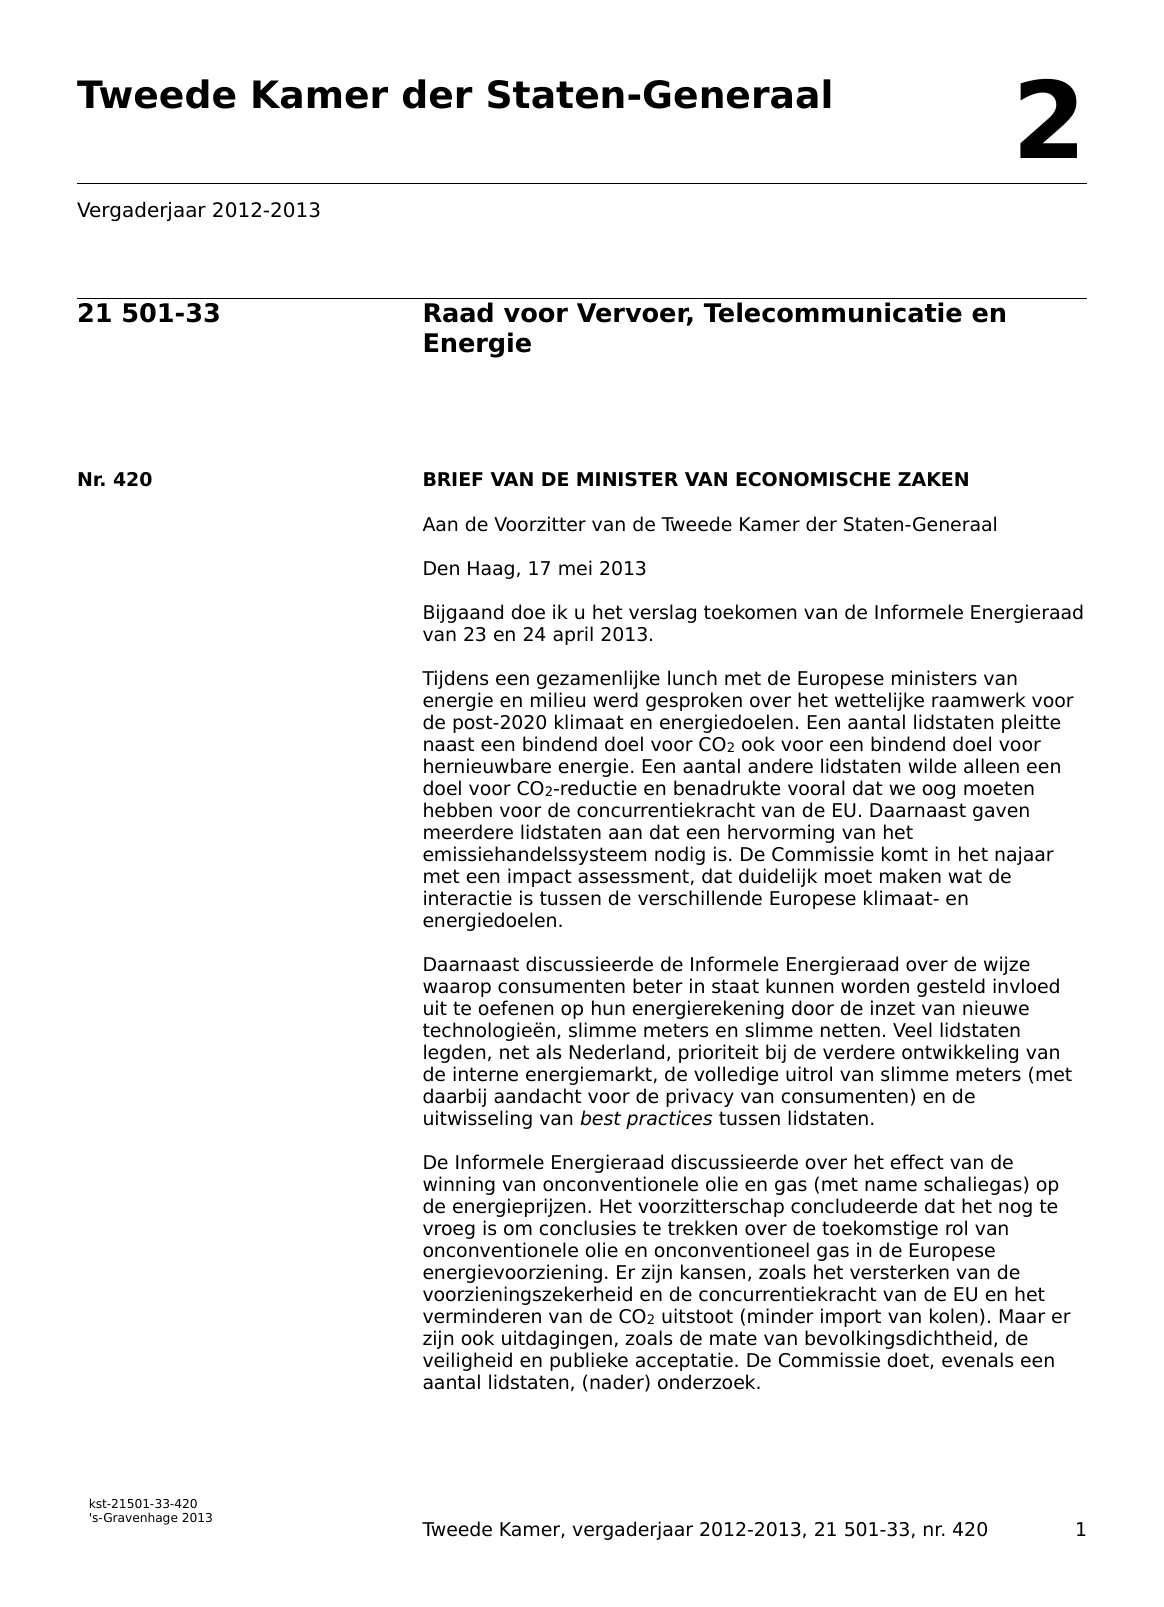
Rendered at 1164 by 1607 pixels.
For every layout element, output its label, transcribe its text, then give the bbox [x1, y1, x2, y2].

text Den Haag, 17 mei 2013 [422, 558, 1087, 580]
table_header 2 [886, 59, 1087, 183]
text Aan de Voorzitter van de Tweede Kamer der Staten-Generaal [422, 513, 1087, 536]
table_cell Vergaderjaar 2012-2013 [77, 184, 1087, 298]
text 's-Gravenhage 2013 [88, 1511, 323, 1525]
text Bijgaand doe ik u het verslag toekomen van de Informele Energieraad van 23 en 24 april 2013. [422, 602, 1087, 646]
subtitle Nr. 420 BRIEF VAN DE MINISTER VAN ECONOMISCHE ZAKEN [77, 469, 1087, 491]
text Daarnaast discussieerde de Informele Energieraad over de wijze waarop consumenten beter in staat kunnen worden gesteld invloed uit te oefenen op hun energierekening door de inzet van nieuwe technologieën, slimme meters en slimme netten. Veel lidstaten legden, net als Nederland, prioriteit bij de verdere ontwikkeling van de interne energiemarkt, de volledige uitrol van slimme meters (met daarbij aandacht voor de privacy van consumenten) en de uitwisseling van best practices tussen lidstaten. [422, 954, 1087, 1130]
table_header Tweede Kamer der Staten-Generaal [77, 59, 886, 183]
subtitle 21 501-33 Raad voor Vervoer, Telecommunicatie en Energie [77, 299, 1087, 358]
text De Informele Energieraad discussieerde over het effect van de winning van onconventionele olie en gas (met name schaliegas) op de energieprijzen. Het voorzitterschap concludeerde dat het nog te vroeg is om conclusies te trekken over de toekomstige rol van onconventionele olie en onconventioneel gas in de Europese energievoorziening. Er zijn kansen, zoals het versterken van de voorzieningszekerheid en de concurrentiekracht van de EU en het verminderen van de CO2 uitstoot (minder import van kolen). Maar er zijn ook uitdagingen, zoals de mate van bevolkingsdichtheid, de veiligheid en publieke acceptatie. De Commissie doet, evenals een aantal lidstaten, (nader) onderzoek. [422, 1152, 1087, 1394]
text kst-21501-33-420 [88, 1497, 323, 1511]
text Tijdens een gezamenlijke lunch met de Europese ministers van energie en milieu werd gesproken over het wettelijke raamwerk voor de post-2020 klimaat en energiedoelen. Een aantal lidstaten pleitte naast een bindend doel voor CO2 ook voor een bindend doel voor hernieuwbare energie. Een aantal andere lidstaten wilde alleen een doel voor CO2-reductie en benadrukte vooral dat we oog moeten hebben voor de concurrentiekracht van de EU. Daarnaast gaven meerdere lidstaten aan dat een hervorming van het emissiehandelssysteem nodig is. De Commissie komt in het najaar met een impact assessment, dat duidelijk moet maken wat de interactie is tussen de verschillende Europese klimaat- en energiedoelen. [422, 668, 1087, 932]
